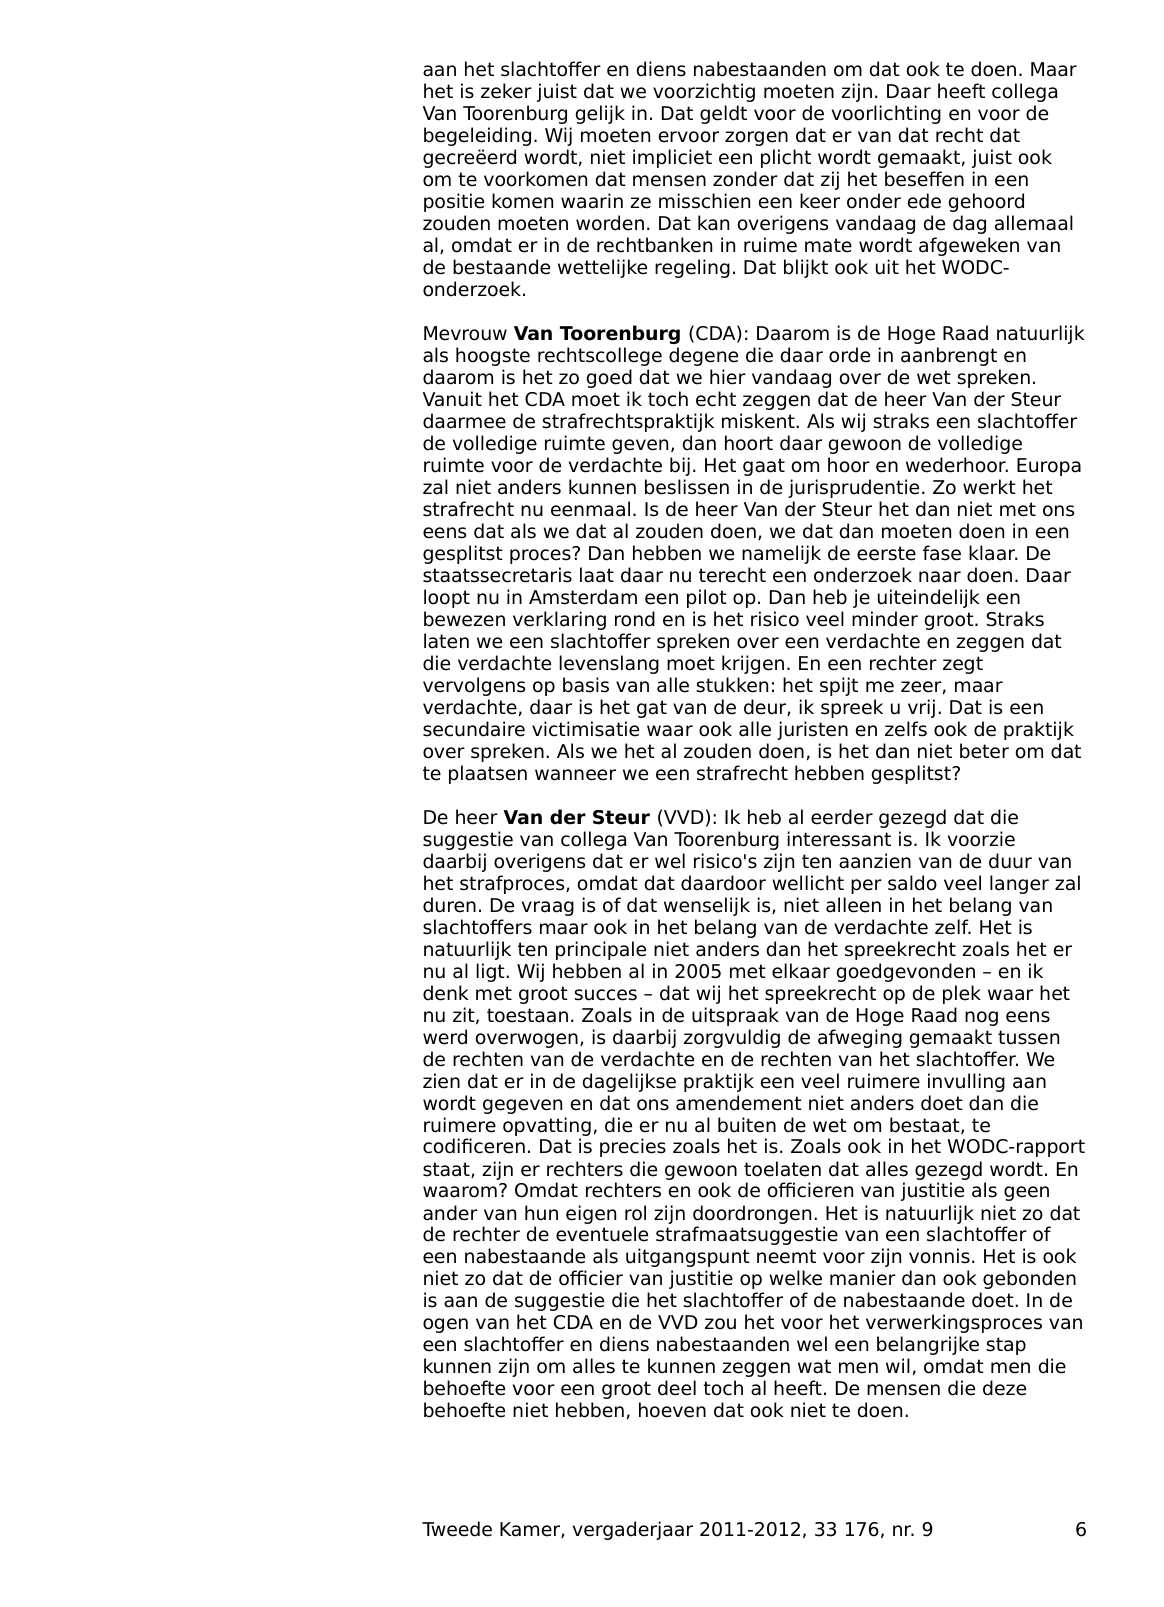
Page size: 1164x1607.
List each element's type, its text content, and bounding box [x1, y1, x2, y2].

text aan het slachtoffer en diens nabestaanden om dat ook te doen. Maar het is zeker juist dat we voorzichtig moeten zijn. Daar heeft collega Van Toorenburg gelijk in. Dat geldt voor de voorlichting en voor de begeleiding. Wij moeten ervoor zorgen dat er van dat recht dat gecreëerd wordt, niet impliciet een plicht wordt gemaakt, juist ook om te voorkomen dat mensen zonder dat zij het beseffen in een positie komen waarin ze misschien een keer onder ede gehoord zouden moeten worden. Dat kan overigens vandaag de dag allemaal al, omdat er in de rechtbanken in ruime mate wordt afgeweken van de bestaande wettelijke regeling. Dat blijkt ook uit het WODC-onderzoek. [422, 59, 1087, 301]
text De heer Van der Steur (VVD): Ik heb al eerder gezegd dat die suggestie van collega Van Toorenburg interessant is. Ik voorzie daarbij overigens dat er wel risico's zijn ten aanzien van de duur van het strafproces, omdat dat daardoor wellicht per saldo veel langer zal duren. De vraag is of dat wenselijk is, niet alleen in het belang van slachtoffers maar ook in het belang van de verdachte zelf. Het is natuurlijk ten principale niet anders dan het spreekrecht zoals het er nu al ligt. Wij hebben al in 2005 met elkaar goedgevonden – en ik denk met groot succes – dat wij het spreekrecht op de plek waar het nu zit, toestaan. Zoals in de uitspraak van de Hoge Raad nog eens werd overwogen, is daarbij zorgvuldig de afweging gemaakt tussen de rechten van de verdachte en de rechten van het slachtoffer. We zien dat er in de dagelijkse praktijk een veel ruimere invulling aan wordt gegeven en dat ons amendement niet anders doet dan die ruimere opvatting, die er nu al buiten de wet om bestaat, te codificeren. Dat is precies zoals het is. Zoals ook in het WODC-rapport staat, zijn er rechters die gewoon toelaten dat alles gezegd wordt. En waarom? Omdat rechters en ook de officieren van justitie als geen ander van hun eigen rol zijn doordrongen. Het is natuurlijk niet zo dat de rechter de eventuele strafmaatsuggestie van een slachtoffer of een nabestaande als uitgangspunt neemt voor zijn vonnis. Het is ook niet zo dat de officier van justitie op welke manier dan ook gebonden is aan de suggestie die het slachtoffer of de nabestaande doet. In de ogen van het CDA en de VVD zou het voor het verwerkingsproces van een slachtoffer en diens nabestaanden wel een belangrijke stap kunnen zijn om alles te kunnen zeggen wat men wil, omdat men die behoefte voor een groot deel toch al heeft. De mensen die deze behoefte niet hebben, hoeven dat ook niet te doen. [422, 807, 1087, 1422]
text Mevrouw Van Toorenburg (CDA): Daarom is de Hoge Raad natuurlijk als hoogste rechtscollege degene die daar orde in aanbrengt en daarom is het zo goed dat we hier vandaag over de wet spreken. Vanuit het CDA moet ik toch echt zeggen dat de heer Van der Steur daarmee de strafrechtspraktijk miskent. Als wij straks een slachtoffer de volledige ruimte geven, dan hoort daar gewoon de volledige ruimte voor de verdachte bij. Het gaat om hoor en wederhoor. Europa zal niet anders kunnen beslissen in de jurisprudentie. Zo werkt het strafrecht nu eenmaal. Is de heer Van der Steur het dan niet met ons eens dat als we dat al zouden doen, we dat dan moeten doen in een gesplitst proces? Dan hebben we namelijk de eerste fase klaar. De staatssecretaris laat daar nu terecht een onderzoek naar doen. Daar loopt nu in Amsterdam een pilot op. Dan heb je uiteindelijk een bewezen verklaring rond en is het risico veel minder groot. Straks laten we een slachtoffer spreken over een verdachte en zeggen dat die verdachte levenslang moet krijgen. En een rechter zegt vervolgens op basis van alle stukken: het spijt me zeer, maar verdachte, daar is het gat van de deur, ik spreek u vrij. Dat is een secundaire victimisatie waar ook alle juristen en zelfs ook de praktijk over spreken. Als we het al zouden doen, is het dan niet beter om dat te plaatsen wanneer we een strafrecht hebben gesplitst? [422, 323, 1087, 784]
